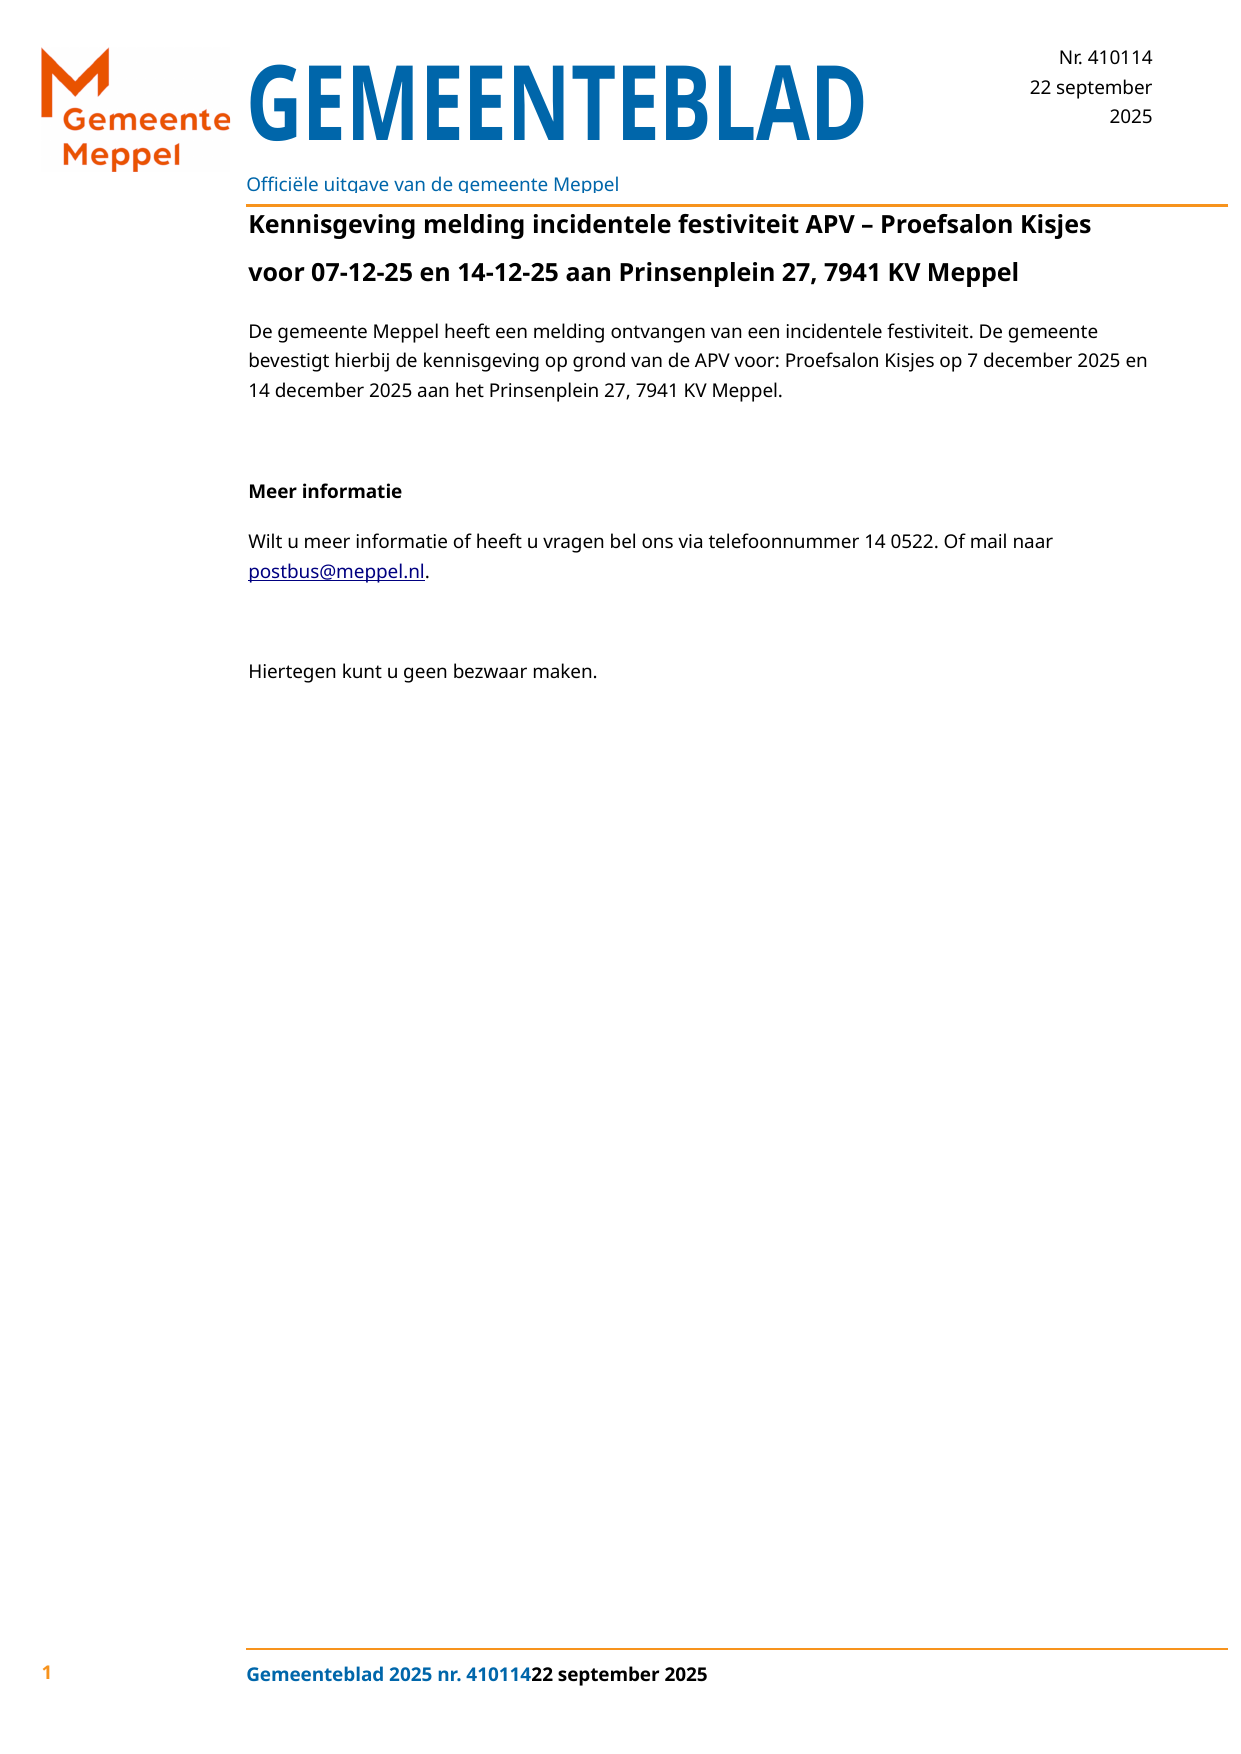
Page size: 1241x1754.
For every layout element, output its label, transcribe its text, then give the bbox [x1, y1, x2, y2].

text Meer informatie [248, 478, 1152, 504]
text Wilt u meer informatie of heeft u vragen bel ons via telefoonnummer 14 0522. Of mail naar postbus@meppel.nl. [248, 528, 1152, 584]
text Hiertegen kunt u geen bezwaar maken. [248, 659, 1152, 684]
text De gemeente Meppel heeft een melding ontvangen van een incidentele festiviteit. De gemeente bevestigt hierbij de kennisgeving op grond van de APV voor: Proefsalon Kisjes op 7 december 2025 en 14 december 2025 aan het Prinsenplein 27, 7941 KV Meppel. [248, 318, 1152, 403]
text Kennisgeving melding incidentele festiviteit APV – Proefsalon Kisjes voor 07-12-25 en 14-12-25 aan Prinsenplein 27, 7941 KV Meppel [248, 207, 1152, 288]
picture [41, 47, 231, 172]
